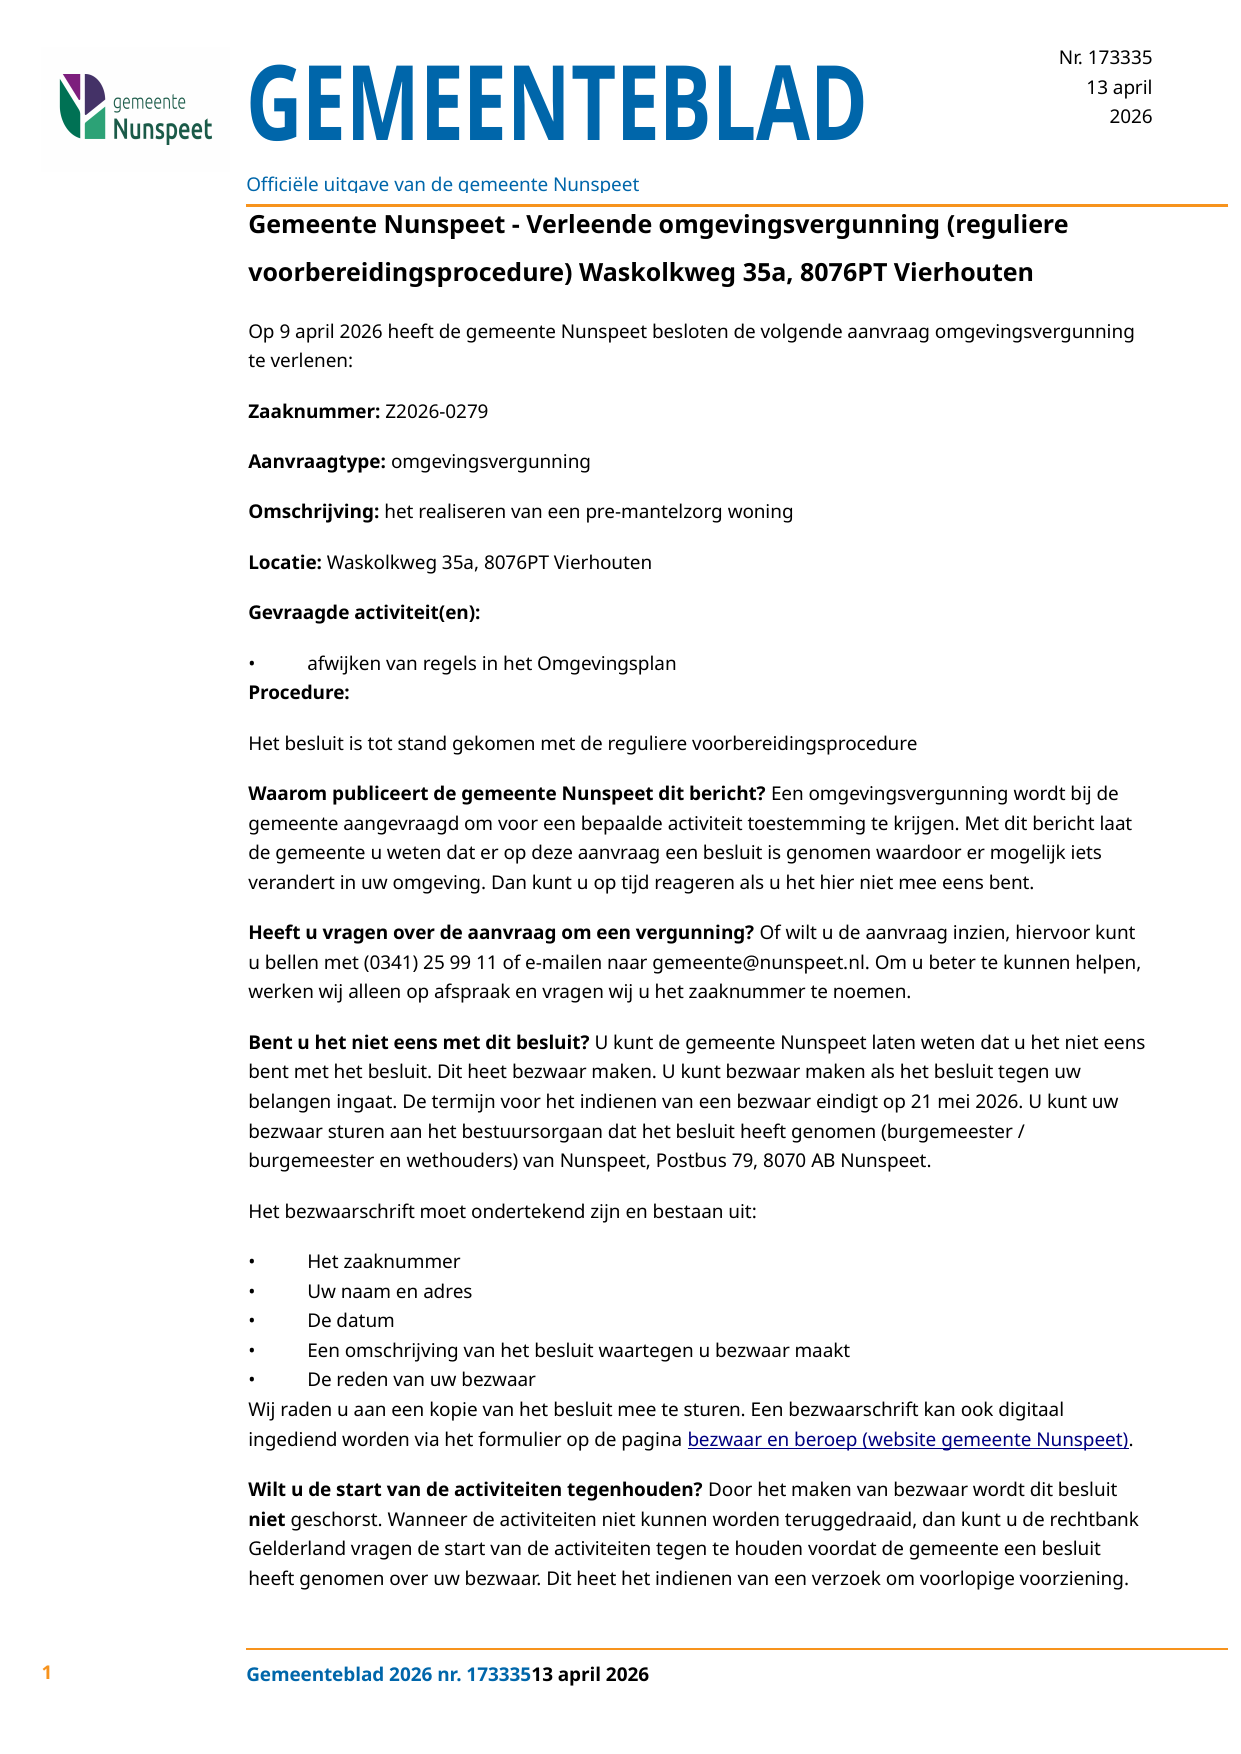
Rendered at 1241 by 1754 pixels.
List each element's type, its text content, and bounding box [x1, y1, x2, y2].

text Procedure: [248, 679, 1152, 705]
text Gemeente Nunspeet - Verleende omgevingsvergunning (reguliere voorbereidingsprocedure) Waskolkweg 35a, 8076PT Vierhouten [248, 207, 1152, 288]
text Bent u het niet eens met dit besluit? U kunt de gemeente Nunspeet laten weten dat u het niet eens bent met het besluit. Dit heet bezwaar maken. U kunt bezwaar maken als het besluit tegen uw belangen ingaat. De termijn voor het indienen van een bezwaar eindigt op 21 mei 2026. U kunt uw bezwaar sturen aan het bestuursorgaan dat het besluit heeft genomen (burgemeester / burgemeester en wethouders) van Nunspeet, Postbus 79, 8070 AB Nunspeet. [248, 1029, 1152, 1173]
text Wilt u de start van de activiteiten tegenhouden? Door het maken van bezwaar wordt dit besluit niet geschorst. Wanneer de activiteiten niet kunnen worden teruggedraaid, dan kunt u de rechtbank Gelderland vragen de start van de activiteiten tegen te houden voordat de gemeente een besluit heeft genomen over uw bezwaar. Dit heet het indienen van een verzoek om voorlopige voorziening. [248, 1476, 1152, 1591]
text Op 9 april 2026 heeft de gemeente Nunspeet besloten de volgende aanvraag omgevingsvergunning te verlenen: [248, 318, 1152, 373]
text Aanvraagtype: omgevingsvergunning [248, 448, 1152, 474]
text Wij raden u aan een kopie van het besluit mee te sturen. Een bezwaarschrift kan ook digitaal ingediend worden via het formulier op de pagina bezwaar en beroep (website gemeente Nunspeet). [248, 1396, 1152, 1452]
list De reden van uw bezwaar [248, 1367, 1152, 1392]
text Het bezwaarschrift moet ondertekend zijn en bestaan uit: [248, 1198, 1152, 1224]
text Het besluit is tot stand gekomen met de reguliere voorbereidingsprocedure [248, 730, 1152, 756]
text Locatie: Waskolkweg 35a, 8076PT Vierhouten [248, 549, 1152, 575]
text Omschrijving: het realiseren van een pre-mantelzorg woning [248, 499, 1152, 524]
list Het zaaknummer [248, 1248, 1152, 1274]
text Gevraagde activiteit(en): [248, 599, 1152, 625]
list Een omschrijving van het besluit waartegen u bezwaar maakt [248, 1337, 1152, 1363]
list Uw naam en adres [248, 1278, 1152, 1304]
text Zaaknummer: Z2026-0279 [248, 398, 1152, 424]
list afwijken van regels in het Omgevingsplan [248, 650, 1152, 676]
list De datum [248, 1307, 1152, 1333]
text Heeft u vragen over de aanvraag om een vergunning? Of wilt u de aanvraag inzien, hiervoor kunt u bellen met (0341) 25 99 11 of e-mailen naar gemeente@nunspeet.nl. Om u beter te kunnen helpen, werken wij alleen op afspraak en vragen wij u het zaaknummer te noemen. [248, 919, 1152, 1004]
picture [41, 47, 231, 172]
text Waarom publiceert de gemeente Nunspeet dit bericht? Een omgevingsvergunning wordt bij de gemeente aangevraagd om voor een bepaalde activiteit toestemming te krijgen. Met dit bericht laat de gemeente u weten dat er op deze aanvraag een besluit is genomen waardoor er mogelijk iets verandert in uw omgeving. Dan kunt u op tijd reageren als u het hier niet mee eens bent. [248, 780, 1152, 895]
